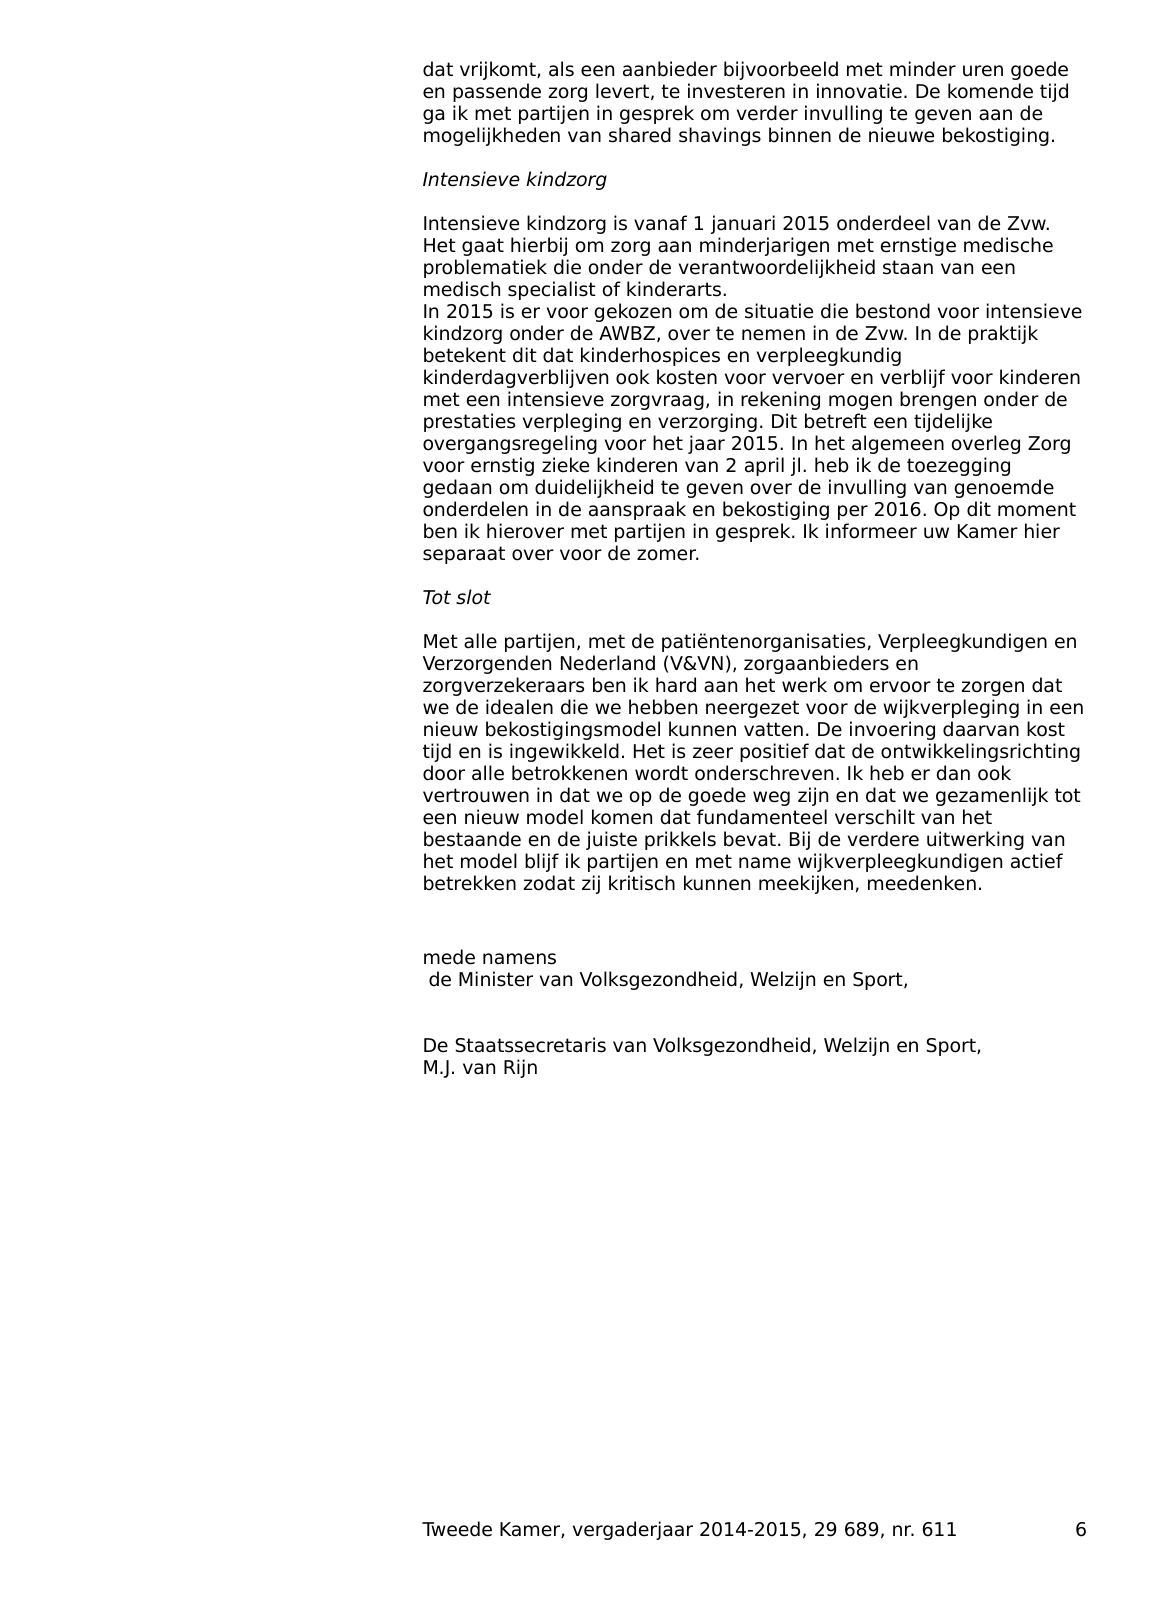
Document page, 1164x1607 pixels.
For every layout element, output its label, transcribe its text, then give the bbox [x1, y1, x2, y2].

text mede namens de Minister van Volksgezondheid, Welzijn en Sport, [422, 925, 1087, 1013]
text In 2015 is er voor gekozen om de situatie die bestond voor intensieve kindzorg onder de AWBZ, over te nemen in de Zvw. In de praktijk betekent dit dat kinderhospices en verpleegkundig kinderdagverblijven ook kosten voor vervoer en verblijf voor kinderen met een intensieve zorgvraag, in rekening mogen brengen onder de prestaties verpleging en verzorging. Dit betreft een tijdelijke overgangsregeling voor het jaar 2015. In het algemeen overleg Zorg voor ernstig zieke kinderen van 2 april jl. heb ik de toezegging gedaan om duidelijkheid te geven over de invulling van genoemde onderdelen in de aanspraak en bekostiging per 2016. Op dit moment ben ik hierover met partijen in gesprek. Ik informeer uw Kamer hier separaat over voor de zomer. [422, 301, 1087, 565]
text De Staatssecretaris van Volksgezondheid, Welzijn en Sport, M.J. van Rijn [422, 1035, 1087, 1079]
text dat vrijkomt, als een aanbieder bijvoorbeeld met minder uren goede en passende zorg levert, te investeren in innovatie. De komende tijd ga ik met partijen in gesprek om verder invulling te geven aan de mogelijkheden van shared shavings binnen de nieuwe bekostiging. [422, 59, 1087, 147]
subtitle Tot slot [422, 587, 1087, 609]
text Intensieve kindzorg is vanaf 1 januari 2015 onderdeel van de Zvw. Het gaat hierbij om zorg aan minderjarigen met ernstige medische problematiek die onder de verantwoordelijkheid staan van een medisch specialist of kinderarts. [422, 213, 1087, 301]
subtitle Intensieve kindzorg [422, 169, 1087, 191]
text Met alle partijen, met de patiëntenorganisaties, Verpleegkundigen en Verzorgenden Nederland (V&VN), zorgaanbieders en zorgverzekeraars ben ik hard aan het werk om ervoor te zorgen dat we de idealen die we hebben neergezet voor de wijkverpleging in een nieuw bekostigingsmodel kunnen vatten. De invoering daarvan kost tijd en is ingewikkeld. Het is zeer positief dat de ontwikkelingsrichting door alle betrokkenen wordt onderschreven. Ik heb er dan ook vertrouwen in dat we op de goede weg zijn en dat we gezamenlijk tot een nieuw model komen dat fundamenteel verschilt van het bestaande en de juiste prikkels bevat. Bij de verdere uitwerking van het model blijf ik partijen en met name wijkverpleegkundigen actief betrekken zodat zij kritisch kunnen meekijken, meedenken. [422, 631, 1087, 895]
